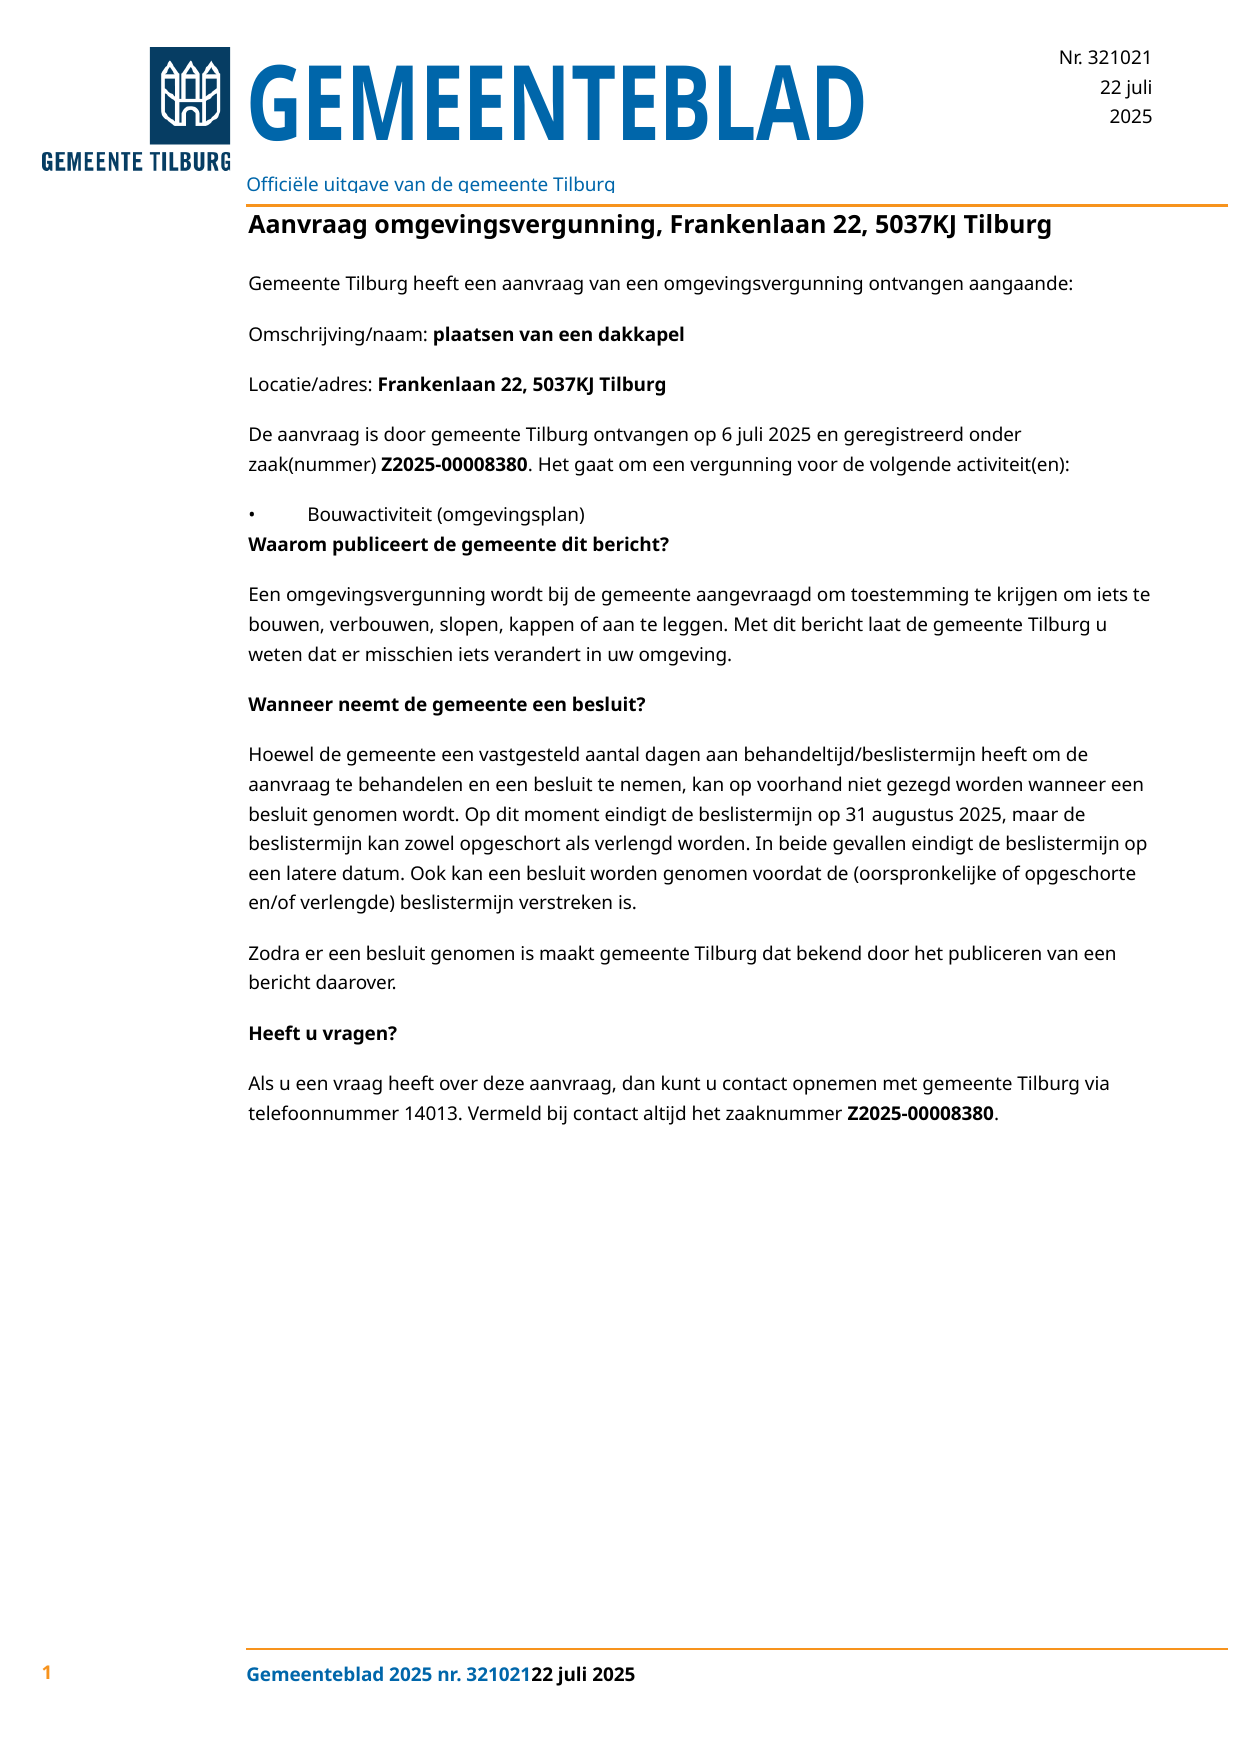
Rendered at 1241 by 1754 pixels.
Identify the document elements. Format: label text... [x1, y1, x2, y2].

picture [41, 47, 231, 172]
text Locatie/adres: Frankenlaan 22, 5037KJ Tilburg [248, 371, 1152, 397]
text Waarom publiceert de gemeente dit bericht? [248, 531, 1152, 557]
text Als u een vraag heeft over deze aanvraag, dan kunt u contact opnemen met gemeente Tilburg via telefoonnummer 14013. Vermeld bij contact altijd het zaaknummer Z2025-00008380. [248, 1070, 1152, 1126]
text Aanvraag omgevingsvergunning, Frankenlaan 22, 5037KJ Tilburg [248, 207, 1152, 241]
text Omschrijving/naam: plaatsen van een dakkapel [248, 321, 1152, 346]
text Heeft u vragen? [248, 1020, 1152, 1046]
list Bouwactiviteit (omgevingsplan) [248, 502, 1152, 527]
text Zodra er een besluit genomen is maakt gemeente Tilburg dat bekend door het publiceren van een bericht daarover. [248, 940, 1152, 995]
text Een omgevingsvergunning wordt bij de gemeente aangevraagd om toestemming te krijgen om iets te bouwen, verbouwen, slopen, kappen of aan te leggen. Met dit bericht laat de gemeente Tilburg u weten dat er misschien iets verandert in uw omgeving. [248, 582, 1152, 666]
text Hoewel de gemeente een vastgesteld aantal dagen aan behandeltijd/beslistermijn heeft om de aanvraag te behandelen en een besluit te nemen, kan op voorhand niet gezegd worden wanneer een besluit genomen wordt. Op dit moment eindigt de beslistermijn op 31 augustus 2025, maar de beslistermijn kan zowel opgeschort als verlengd worden. In beide gevallen eindigt de beslistermijn op een latere datum. Ook kan een besluit worden genomen voordat de (oorspronkelijke of opgeschorte en/of verlengde) beslistermijn verstreken is. [248, 742, 1152, 915]
text Wanneer neemt de gemeente een besluit? [248, 691, 1152, 717]
text De aanvraag is door gemeente Tilburg ontvangen op 6 juli 2025 en geregistreerd onder zaak(nummer) Z2025-00008380. Het gaat om een vergunning voor de volgende activiteit(en): [248, 422, 1152, 477]
text Gemeente Tilburg heeft een aanvraag van een omgevingsvergunning ontvangen aangaande: [248, 270, 1152, 296]
